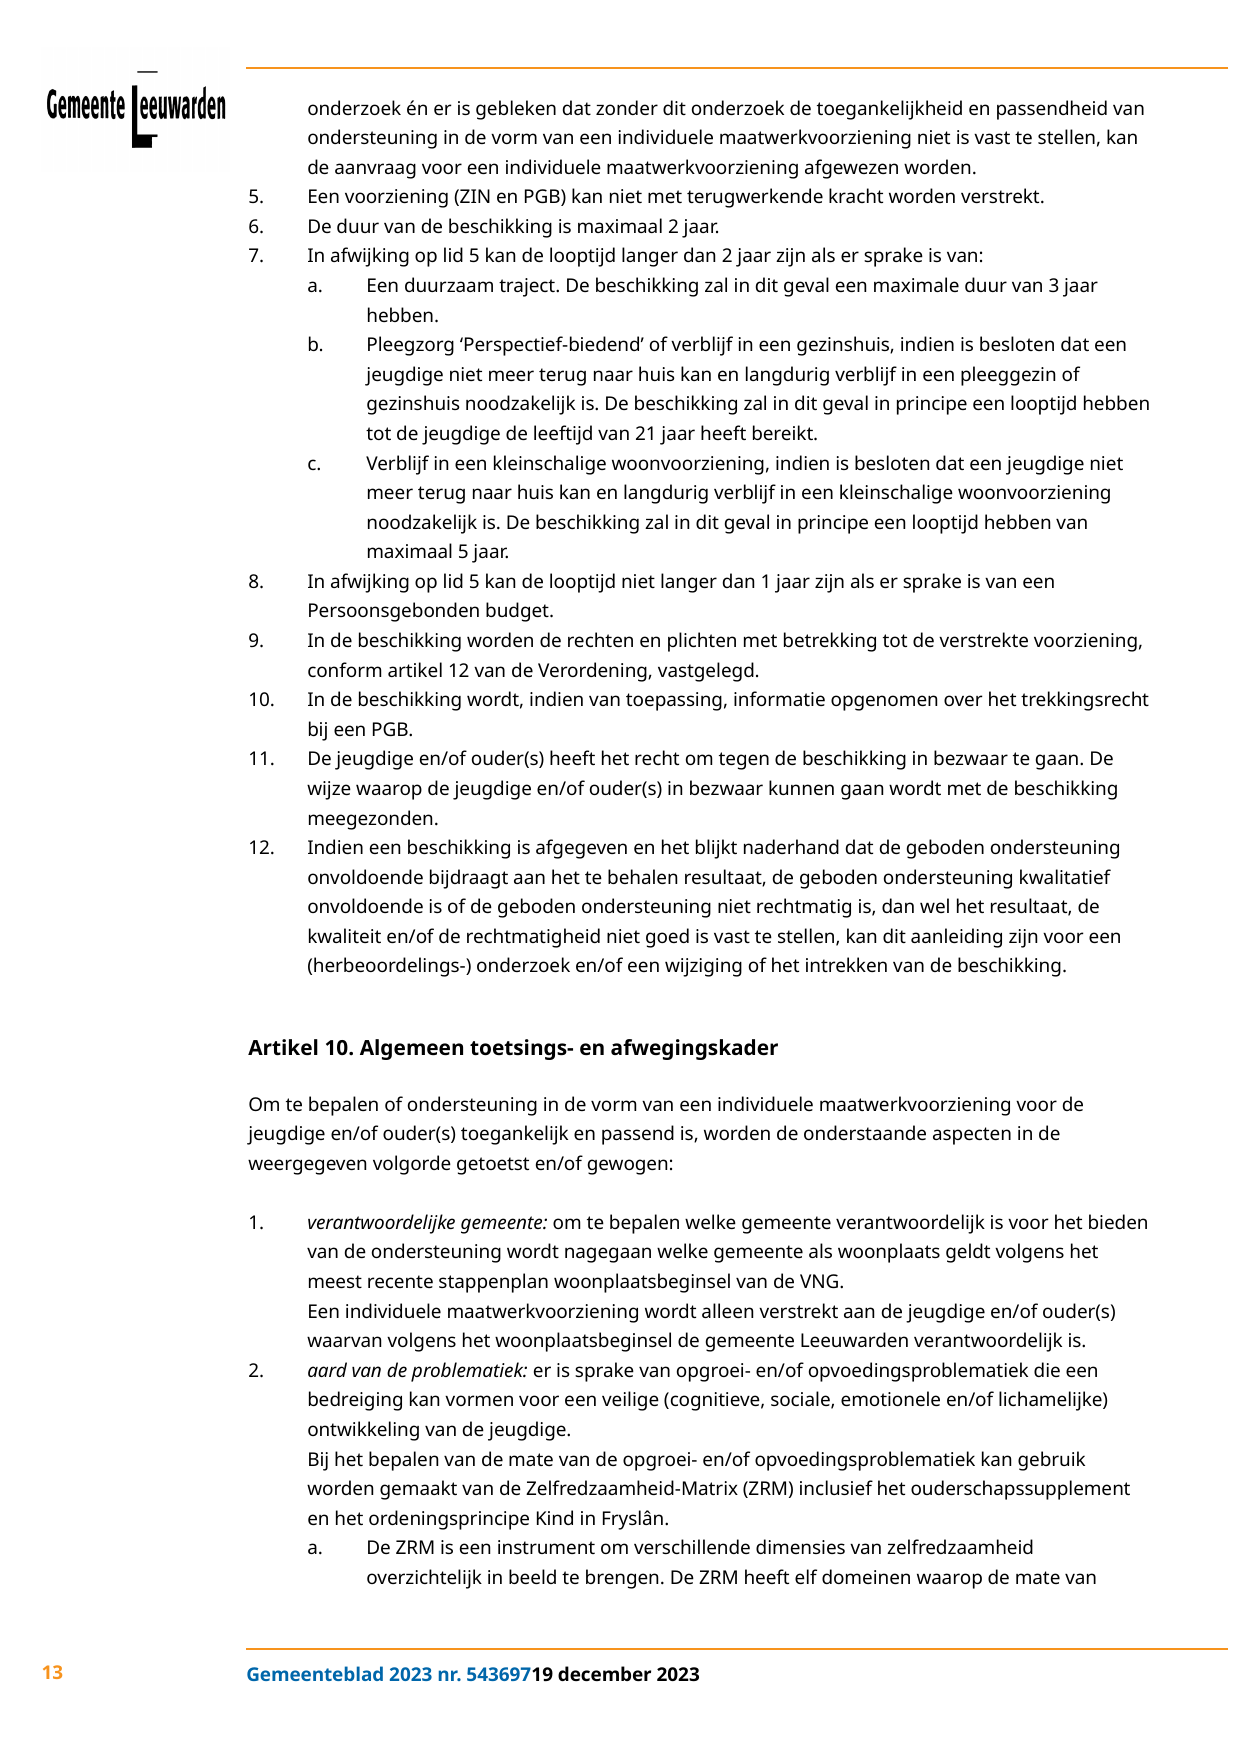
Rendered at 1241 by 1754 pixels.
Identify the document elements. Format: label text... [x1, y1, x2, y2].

list De duur van de beschikking is maximaal 2 jaar. [248, 213, 1152, 239]
list Een duurzaam traject. De beschikking zal in dit geval een maximale duur van 3 jaar hebben. [307, 272, 1152, 328]
list De jeugdige en/of ouder(s) heeft het recht om tegen de beschikking in bezwaar te gaan. De wijze waarop de jeugdige en/of ouder(s) in bezwaar kunnen gaan wordt met de beschikking meegezonden. [248, 746, 1152, 831]
list Bij het bepalen van de mate van de opgroei- en/of opvoedingsproblematiek kan gebruik worden gemaakt van de Zelfredzaamheid-Matrix (ZRM) inclusief het ouderschapssupplement en het ordeningsprincipe Kind in Fryslân. [248, 1446, 1152, 1531]
picture [41, 47, 231, 172]
list De ZRM is een instrument om verschillende dimensies van zelfredzaamheid overzichtelijk in beeld te brengen. De ZRM heeft elf domeinen waarop de mate van [307, 1534, 1152, 1590]
list Indien een beschikking is afgegeven en het blijkt naderhand dat de geboden ondersteuning onvoldoende bijdraagt aan het te behalen resultaat, de geboden ondersteuning kwalitatief onvoldoende is of de geboden ondersteuning niet rechtmatig is, dan wel het resultaat, de kwaliteit en/of de rechtmatigheid niet goed is vast te stellen, kan dit aanleiding zijn voor een (herbeoordelings-) onderzoek en/of een wijziging of het intrekken van de beschikking. [248, 834, 1152, 978]
list In afwijking op lid 5 kan de looptijd niet langer dan 1 jaar zijn als er sprake is van een Persoonsgebonden budget. [248, 568, 1152, 623]
list Pleegzorg ‘Perspectief-biedend’ of verblijf in een gezinshuis, indien is besloten dat een jeugdige niet meer terug naar huis kan en langdurig verblijf in een pleeggezin of gezinshuis noodzakelijk is. De beschikking zal in dit geval in principe een looptijd hebben tot de jeugdige de leeftijd van 21 jaar heeft bereikt. [307, 331, 1152, 446]
list aard van de problematiek: er is sprake van opgroei- en/of opvoedingsproblematiek die een bedreiging kan vormen voor een veilige (cognitieve, sociale, emotionele en/of lichamelijke) ontwikkeling van de jeugdige. [248, 1357, 1152, 1442]
text Artikel 10. Algemeen toetsings- en afwegingskader [248, 1033, 1152, 1061]
list In de beschikking worden de rechten en plichten met betrekking tot de verstrekte voorziening, conform artikel 12 van de Verordening, vastgelegd. [248, 627, 1152, 683]
list Een individuele maatwerkvoorziening wordt alleen verstrekt aan de jeugdige en/of ouder(s) waarvan volgens het woonplaatsbeginsel de gemeente Leeuwarden verantwoordelijk is. [248, 1298, 1152, 1353]
text Om te bepalen of ondersteuning in de vorm van een individuele maatwerkvoorziening voor de jeugdige en/of ouder(s) toegankelijk en passend is, worden de onderstaande aspecten in de weergegeven volgorde getoetst en/of gewogen: [248, 1091, 1152, 1176]
list Een voorziening (ZIN en PGB) kan niet met terugwerkende kracht worden verstrekt. [248, 183, 1152, 209]
list verantwoordelijke gemeente: om te bepalen welke gemeente verantwoordelijk is voor het bieden van de ondersteuning wordt nagegaan welke gemeente als woonplaats geldt volgens het meest recente stappenplan woonplaatsbeginsel van de VNG. [248, 1209, 1152, 1294]
list Verblijf in een kleinschalige woonvoorziening, indien is besloten dat een jeugdige niet meer terug naar huis kan en langdurig verblijf in een kleinschalige woonvoorziening noodzakelijk is. De beschikking zal in dit geval in principe een looptijd hebben van maximaal 5 jaar. [307, 450, 1152, 564]
list onderzoek én er is gebleken dat zonder dit onderzoek de toegankelijkheid en passendheid van ondersteuning in de vorm van een individuele maatwerkvoorziening niet is vast te stellen, kan de aanvraag voor een individuele maatwerkvoorziening afgewezen worden. [248, 95, 1152, 180]
list In de beschikking wordt, indien van toepassing, informatie opgenomen over het trekkingsrecht bij een PGB. [248, 686, 1152, 742]
list In afwijking op lid 5 kan de looptijd langer dan 2 jaar zijn als er sprake is van: [248, 243, 1152, 268]
